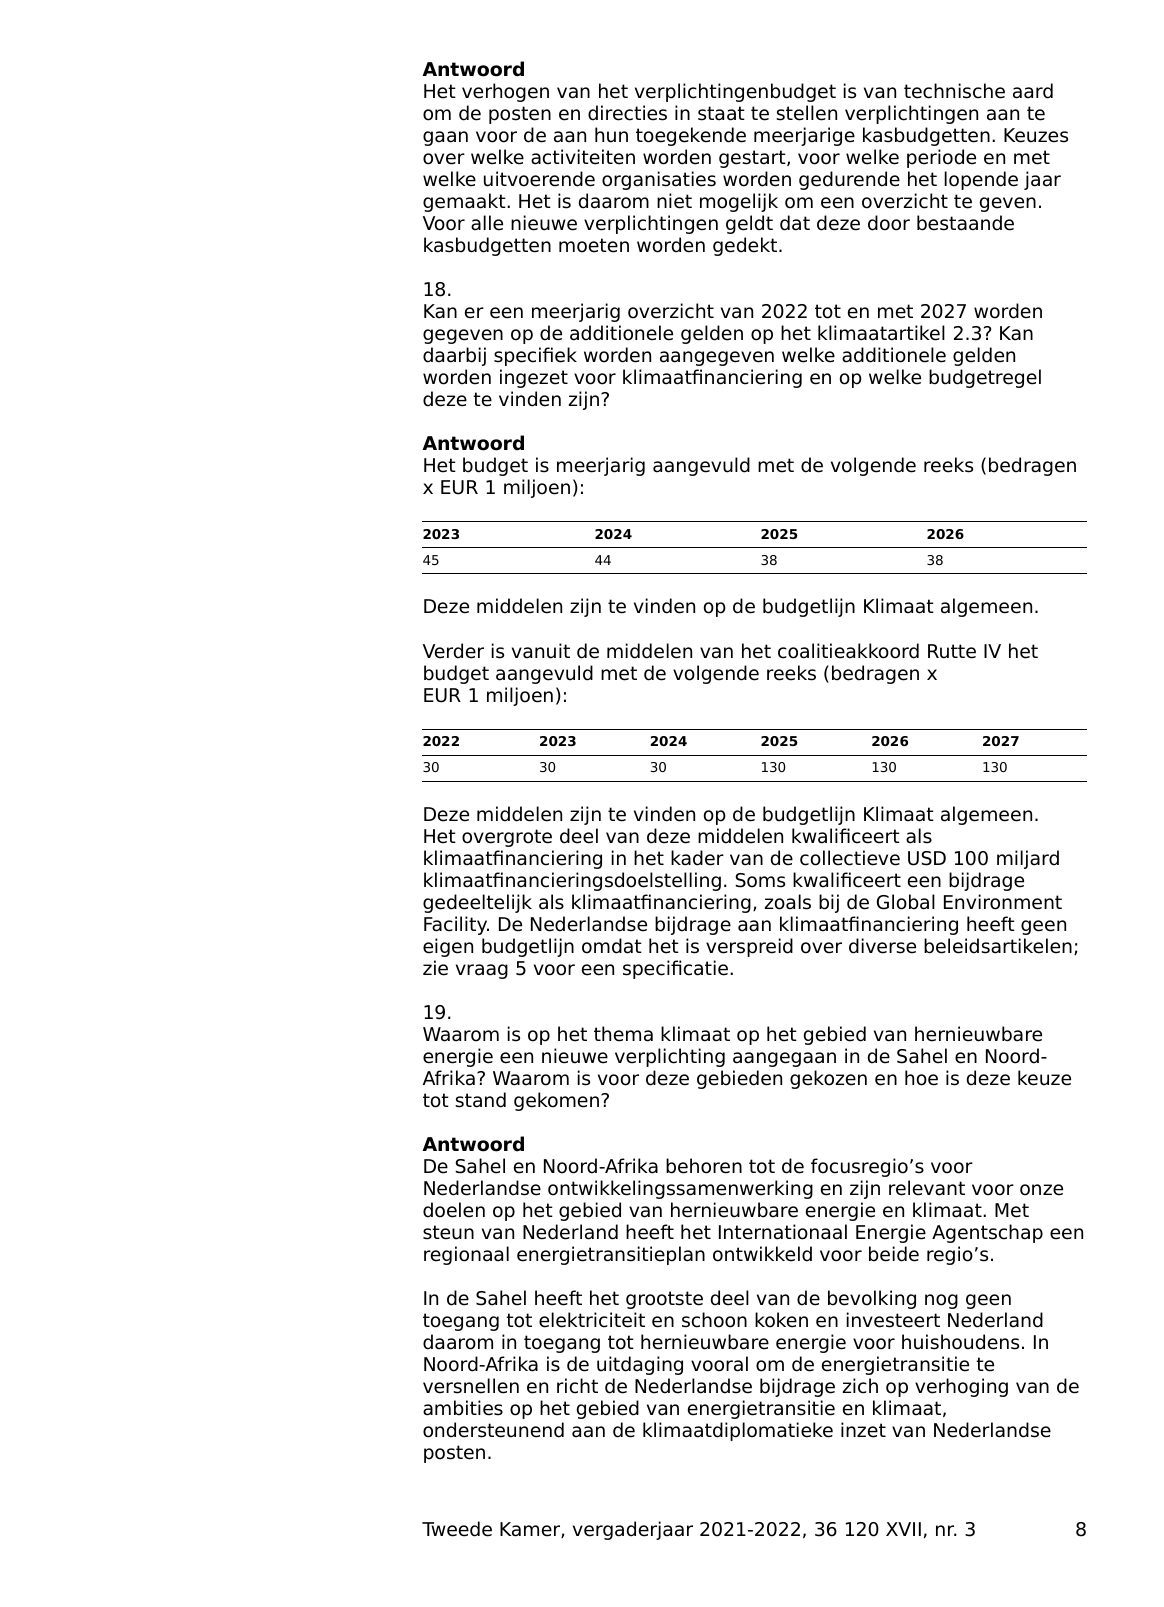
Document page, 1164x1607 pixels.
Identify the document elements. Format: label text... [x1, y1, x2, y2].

table_cell 30 [422, 756, 533, 781]
text Kan er een meerjarig overzicht van 2022 tot en met 2027 worden gegeven op de additionele gelden op het klimaatartikel 2.3? Kan daarbij specifiek worden aangegeven welke additionele gelden worden ingezet voor klimaatfinanciering en op welke budgetregel deze te vinden zijn? [422, 301, 1087, 411]
table_cell 38 [921, 548, 1087, 573]
text De Sahel en Noord-Afrika behoren tot de focusregio’s voor Nederlandse ontwikkelingssamenwerking en zijn relevant voor onze doelen op het gebied van hernieuwbare energie en klimaat. Met steun van Nederland heeft het Internationaal Energie Agentschap een regionaal energietransitieplan ontwikkeld voor beide regio’s. [422, 1156, 1087, 1266]
text Waarom is op het thema klimaat op het gebied van hernieuwbare energie een nieuwe verplichting aangegaan in de Sahel en Noord-Afrika? Waarom is voor deze gebieden gekozen en hoe is deze keuze tot stand gekomen? [422, 1024, 1087, 1112]
text 19. [422, 1002, 1087, 1024]
table_cell 130 [754, 756, 865, 781]
table_cell 30 [533, 756, 644, 781]
text In de Sahel heeft het grootste deel van de bevolking nog geen toegang tot elektriciteit en schoon koken en investeert Nederland daarom in toegang tot hernieuwbare energie voor huishoudens. In Noord-Afrika is de uitdaging vooral om de energietransitie te versnellen en richt de Nederlandse bijdrage zich op verhoging van de ambities op het gebied van energietransitie en klimaat, ondersteunend aan de klimaatdiplomatieke inzet van Nederlandse posten. [422, 1288, 1087, 1464]
table_cell 45 [422, 548, 588, 573]
text Het verhogen van het verplichtingenbudget is van technische aard om de posten en directies in staat te stellen verplichtingen aan te gaan voor de aan hun toegekende meerjarige kasbudgetten. Keuzes over welke activiteiten worden gestart, voor welke periode en met welke uitvoerende organisaties worden gedurende het lopende jaar gemaakt. Het is daarom niet mogelijk om een overzicht te geven. Voor alle nieuwe verplichtingen geldt dat deze door bestaande kasbudgetten moeten worden gedekt. [422, 81, 1087, 257]
table_header 2026 [865, 730, 976, 754]
table_header 2026 [921, 522, 1087, 547]
table_cell 44 [588, 548, 754, 573]
table_header 2024 [588, 522, 754, 547]
table_header 2023 [422, 522, 588, 547]
table_header 2024 [644, 730, 754, 754]
table_header 2022 [422, 730, 533, 754]
subtitle Antwoord [422, 433, 1087, 455]
table_cell 30 [644, 756, 754, 781]
table_header 2023 [533, 730, 644, 754]
table_cell 130 [976, 756, 1087, 781]
table_cell 130 [865, 756, 976, 781]
subtitle Antwoord [422, 59, 1087, 81]
table_cell 38 [754, 548, 921, 573]
text Deze middelen zijn te vinden op de budgetlijn Klimaat algemeen. [422, 804, 1087, 826]
text Verder is vanuit de middelen van het coalitieakkoord Rutte IV het budget aangevuld met de volgende reeks (bedragen x EUR 1 miljoen): [422, 641, 1087, 707]
table_header 2025 [754, 730, 865, 754]
table_header 2027 [976, 730, 1087, 754]
text Het budget is meerjarig aangevuld met de volgende reeks (bedragen x EUR 1 miljoen): [422, 455, 1087, 499]
text Deze middelen zijn te vinden op de budgetlijn Klimaat algemeen. [422, 596, 1087, 618]
subtitle Antwoord [422, 1134, 1087, 1156]
table_header 2025 [754, 522, 921, 547]
text Het overgrote deel van deze middelen kwalificeert als klimaatfinanciering in het kader van de collectieve USD 100 miljard klimaatfinancieringsdoelstelling. Soms kwalificeert een bijdrage gedeeltelijk als klimaatfinanciering, zoals bij de Global Environment Facility. De Nederlandse bijdrage aan klimaatfinanciering heeft geen eigen budgetlijn omdat het is verspreid over diverse beleidsartikelen; zie vraag 5 voor een specificatie. [422, 826, 1087, 980]
text 18. [422, 279, 1087, 301]
